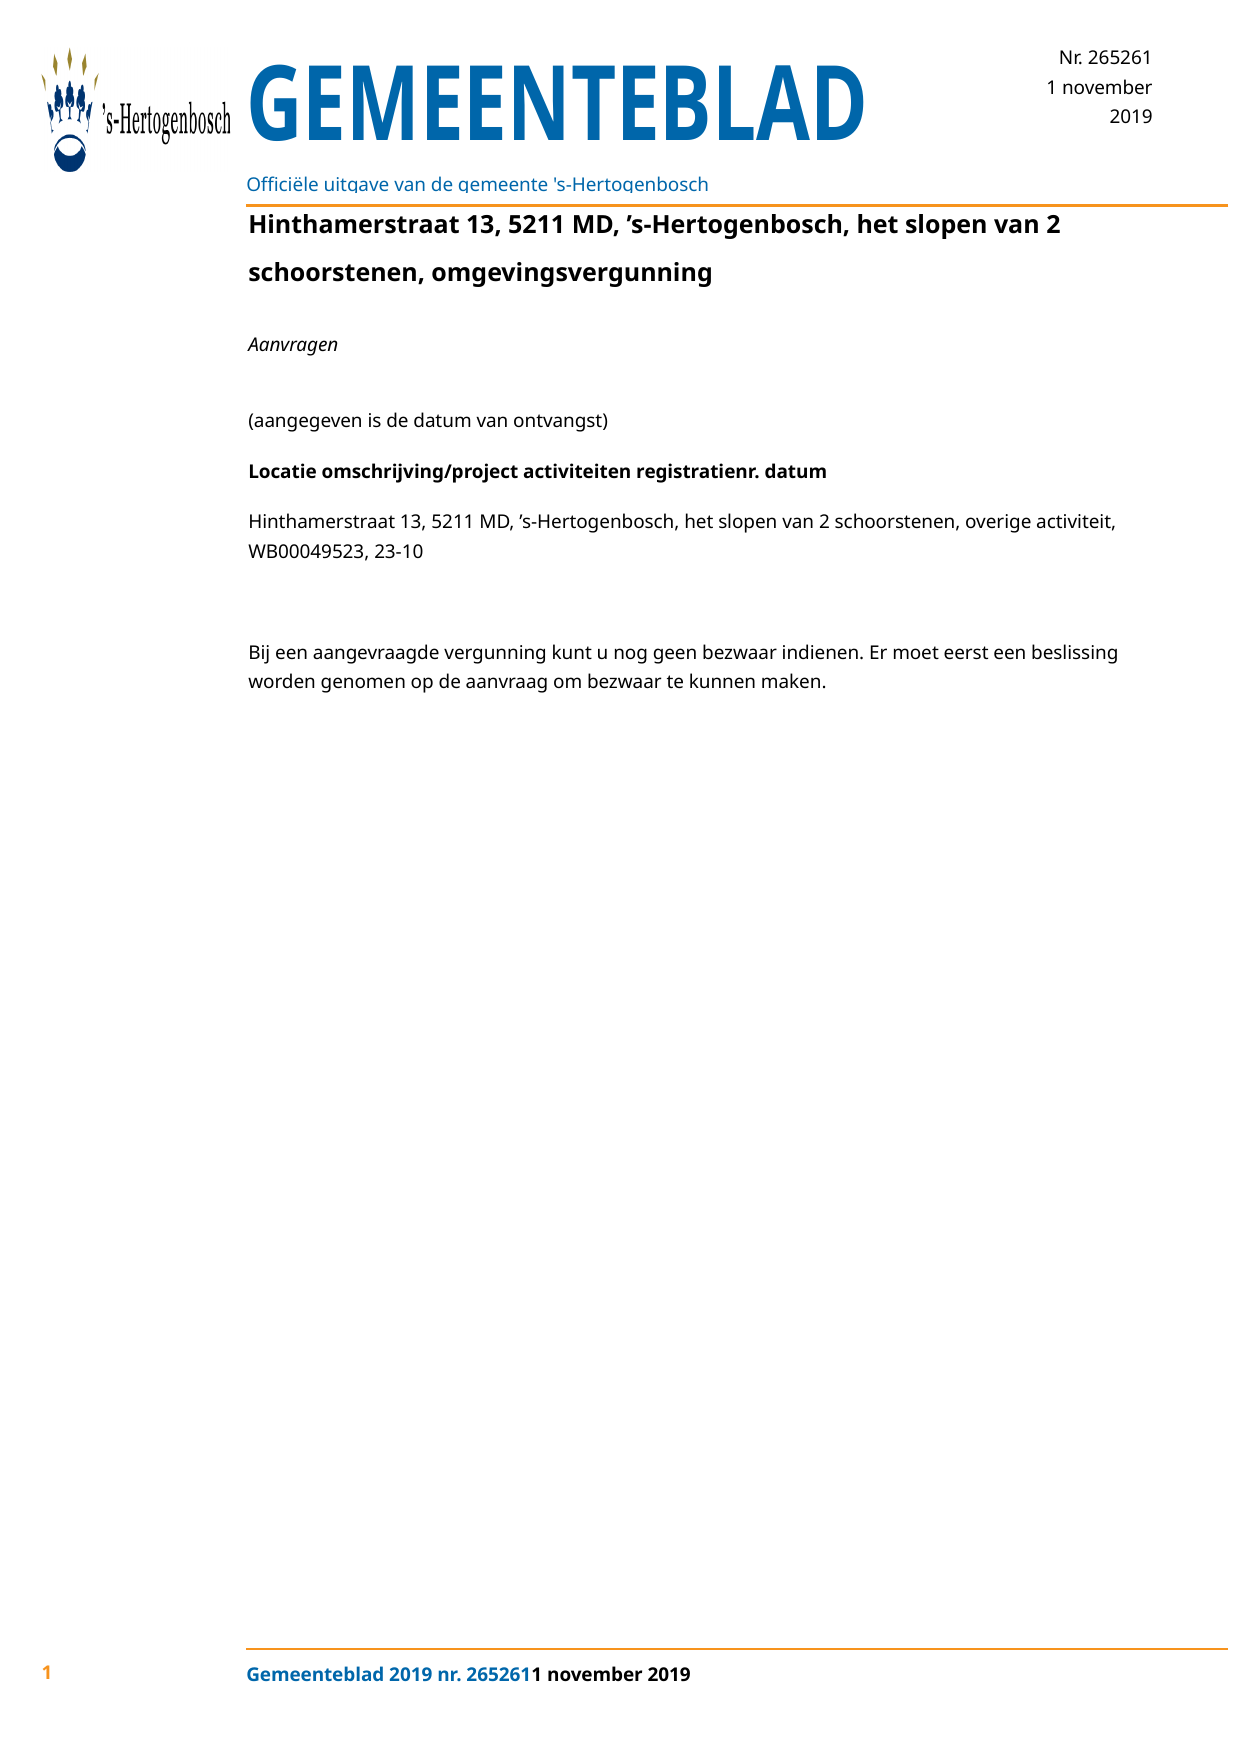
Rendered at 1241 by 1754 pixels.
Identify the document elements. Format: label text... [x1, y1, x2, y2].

text Aanvragen [248, 331, 1152, 357]
text Locatie omschrijving/project activiteiten registratienr. datum [248, 458, 1152, 484]
text (aangegeven is de datum van ontvangst) [248, 408, 1152, 433]
text Hinthamerstraat 13, 5211 MD, ’s-Hertogenbosch, het slopen van 2 schoorstenen, overige activiteit, WB00049523, 23-10 [248, 508, 1152, 564]
text Bij een aangevraagde vergunning kunt u nog geen bezwaar indienen. Er moet eerst een beslissing worden genomen op de aanvraag om bezwaar te kunnen maken. [248, 639, 1152, 694]
text Hinthamerstraat 13, 5211 MD, ’s-Hertogenbosch, het slopen van 2 schoorstenen, omgevingsvergunning [248, 207, 1152, 288]
picture [41, 47, 231, 172]
